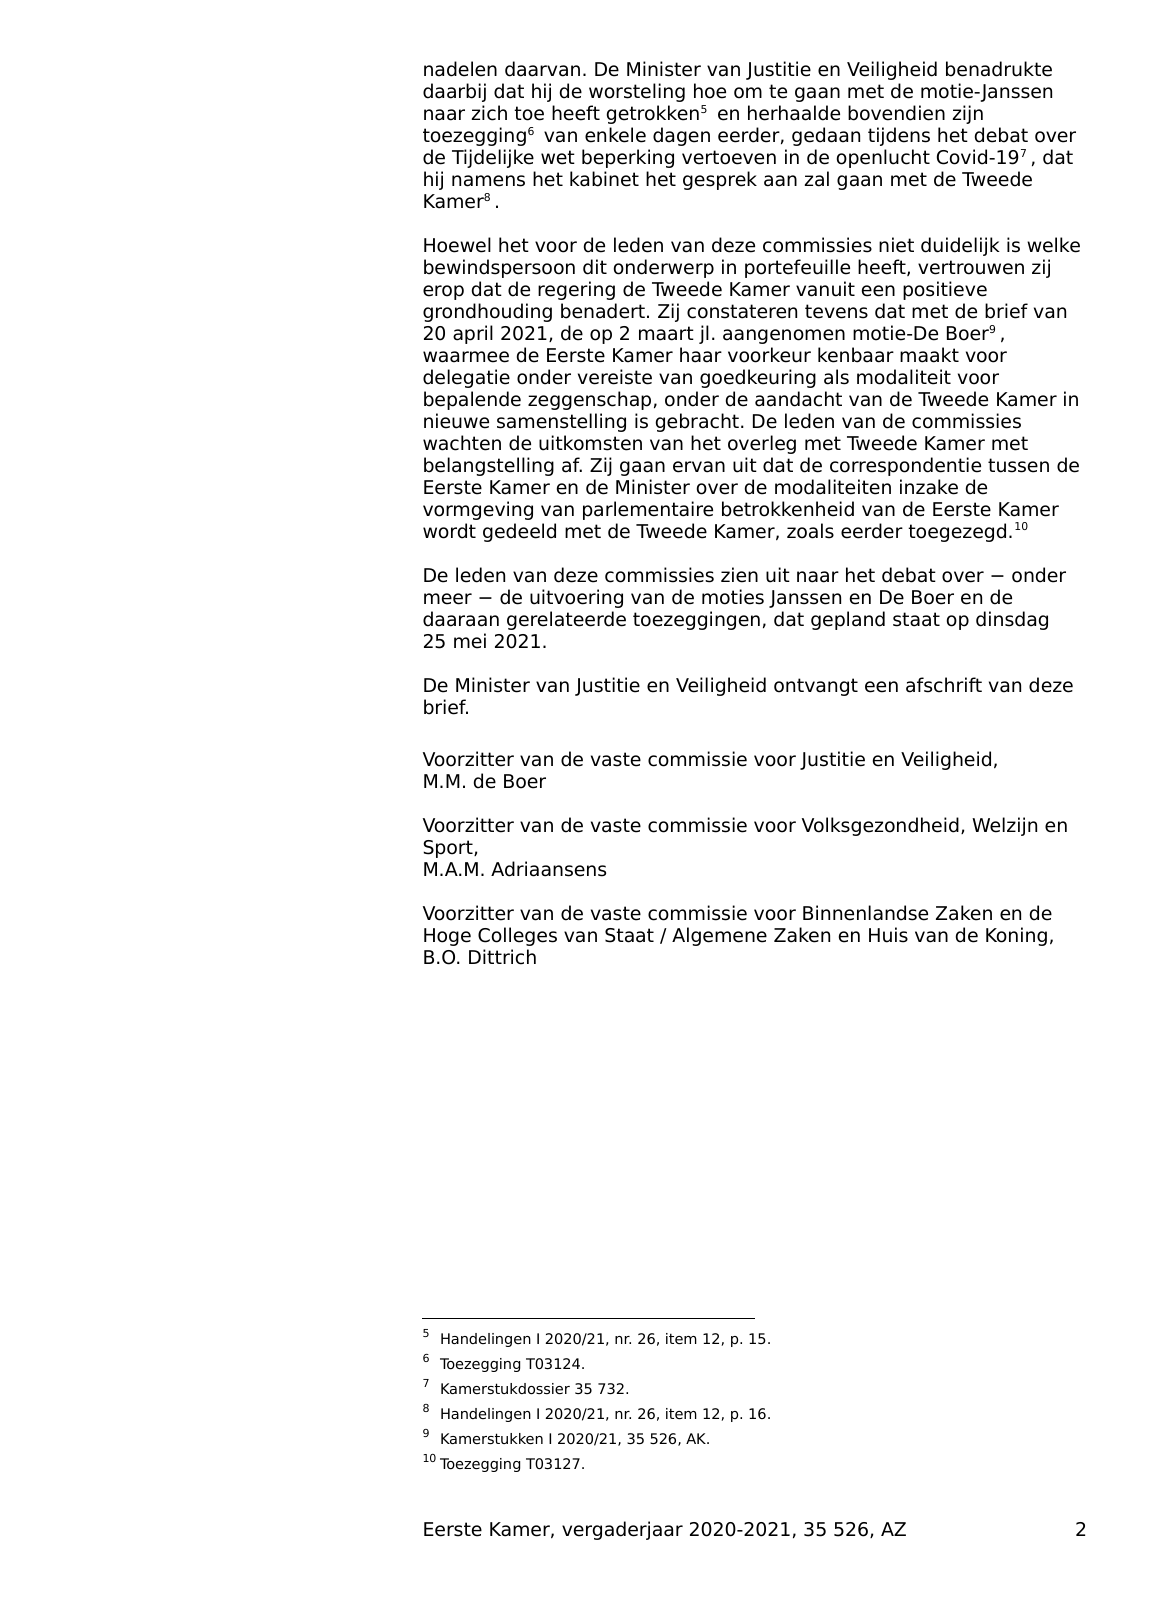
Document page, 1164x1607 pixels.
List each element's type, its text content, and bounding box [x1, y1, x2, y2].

text De leden van deze commissies zien uit naar het debat over − onder meer − de uitvoering van de moties Janssen en De Boer en de daaraan gerelateerde toezeggingen, dat gepland staat op dinsdag 25 mei 2021. [422, 565, 1087, 653]
text nadelen daarvan. De Minister van Justitie en Veiligheid benadrukte daarbij dat hij de worsteling hoe om te gaan met de motie-Janssen naar zich toe heeft getrokken en herhaalde bovendien zijn toezegging van enkele dagen eerder, gedaan tijdens het debat over de Tijdelijke wet beperking vertoeven in de openlucht Covid-19, dat hij namens het kabinet het gesprek aan zal gaan met de Tweede Kamer. [422, 59, 1087, 213]
text Hoewel het voor de leden van deze commissies niet duidelijk is welke bewindspersoon dit onderwerp in portefeuille heeft, vertrouwen zij erop dat de regering de Tweede Kamer vanuit een positieve grondhouding benadert. Zij constateren tevens dat met de brief van 20 april 2021, de op 2 maart jl. aangenomen motie-De Boer, waarmee de Eerste Kamer haar voorkeur kenbaar maakt voor delegatie onder vereiste van goedkeuring als modaliteit voor bepalende zeggenschap, onder de aandacht van de Tweede Kamer in nieuwe samenstelling is gebracht. De leden van de commissies wachten de uitkomsten van het overleg met Tweede Kamer met belangstelling af. Zij gaan ervan uit dat de correspondentie tussen de Eerste Kamer en de Minister over de modaliteiten inzake de vormgeving van parlementaire betrokkenheid van de Eerste Kamer wordt gedeeld met de Tweede Kamer, zoals eerder toegezegd. [422, 235, 1087, 543]
text Toezegging T03127. [422, 1452, 1087, 1474]
text Voorzitter van de vaste commissie voor Volksgezondheid, Welzijn en Sport, M.A.M. Adriaansens [422, 815, 1087, 881]
text Voorzitter van de vaste commissie voor Justitie en Veiligheid, M.M. de Boer [422, 749, 1087, 793]
text Voorzitter van de vaste commissie voor Binnenlandse Zaken en de Hoge Colleges van Staat / Algemene Zaken en Huis van de Koning, B.O. Dittrich [422, 903, 1087, 969]
text Kamerstukdossier 35 732. [422, 1377, 1087, 1399]
text De Minister van Justitie en Veiligheid ontvangt een afschrift van deze brief. [422, 675, 1087, 719]
text Handelingen I 2020/21, nr. 26, item 12, p. 15. [422, 1327, 1087, 1349]
text Kamerstukken I 2020/21, 35 526, AK. [422, 1427, 1087, 1449]
text Toezegging T03124. [422, 1352, 1087, 1374]
text Handelingen I 2020/21, nr. 26, item 12, p. 16. [422, 1402, 1087, 1424]
